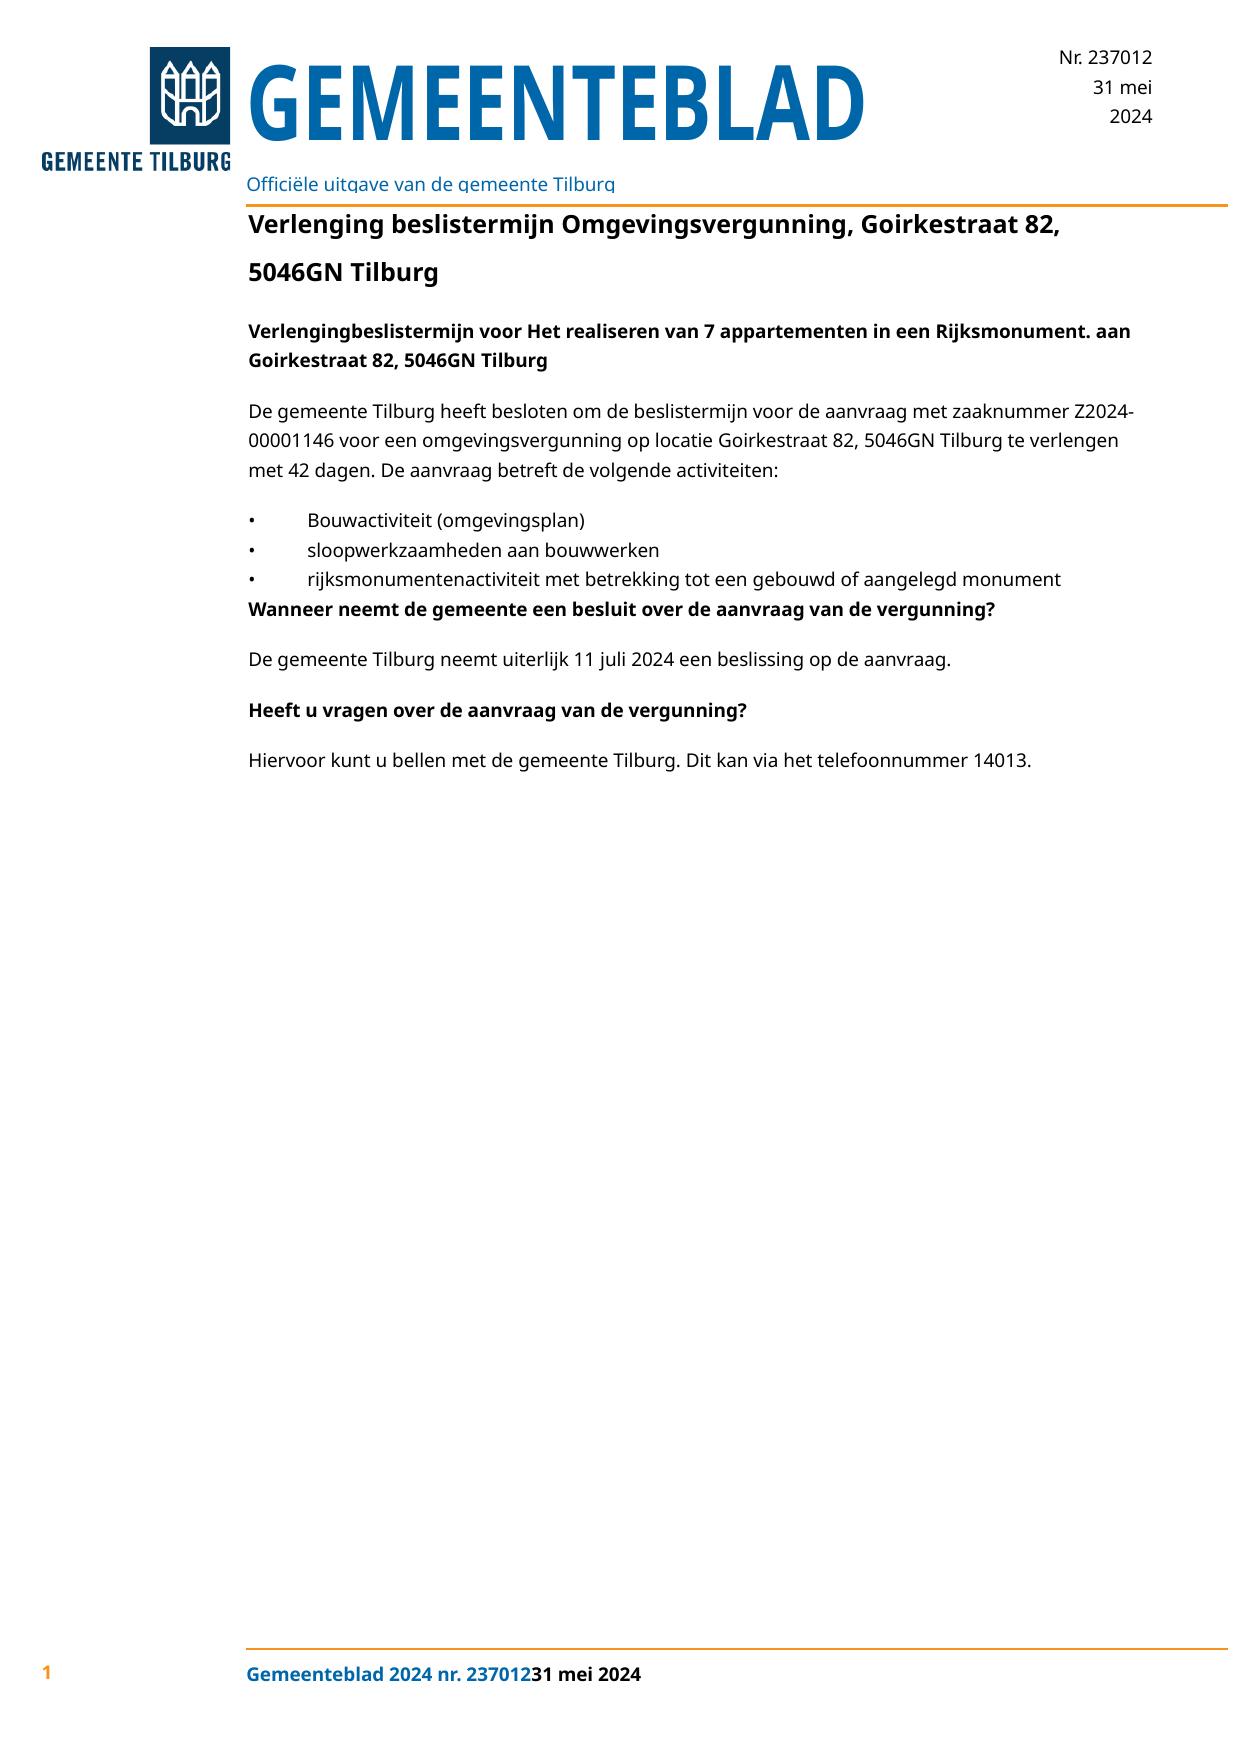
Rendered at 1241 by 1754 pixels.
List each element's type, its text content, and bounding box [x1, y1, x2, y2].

text Wanneer neemt de gemeente een besluit over de aanvraag van de vergunning? [248, 596, 1152, 622]
text De gemeente Tilburg neemt uiterlijk 11 juli 2024 een beslissing op de aanvraag. [248, 647, 1152, 672]
text Heeft u vragen over de aanvraag van de vergunning? [248, 697, 1152, 723]
text Verlengingbeslistermijn voor Het realiseren van 7 appartementen in een Rijksmonument. aan Goirkestraat 82, 5046GN Tilburg [248, 318, 1152, 373]
list Bouwactiviteit (omgevingsplan) [248, 507, 1152, 533]
picture [41, 47, 231, 172]
text Verlenging beslistermijn Omgevingsvergunning, Goirkestraat 82, 5046GN Tilburg [248, 207, 1152, 288]
list sloopwerkzaamheden aan bouwwerken [248, 537, 1152, 563]
list rijksmonumentenactiviteit met betrekking tot een gebouwd of aangelegd monument [248, 567, 1152, 592]
text De gemeente Tilburg heeft besloten om de beslistermijn voor de aanvraag met zaaknummer Z2024-00001146 voor een omgevingsvergunning op locatie Goirkestraat 82, 5046GN Tilburg te verlengen met 42 dagen. De aanvraag betreft de volgende activiteiten: [248, 398, 1152, 483]
text Hiervoor kunt u bellen met de gemeente Tilburg. Dit kan via het telefoonnummer 14013. [248, 747, 1152, 773]
